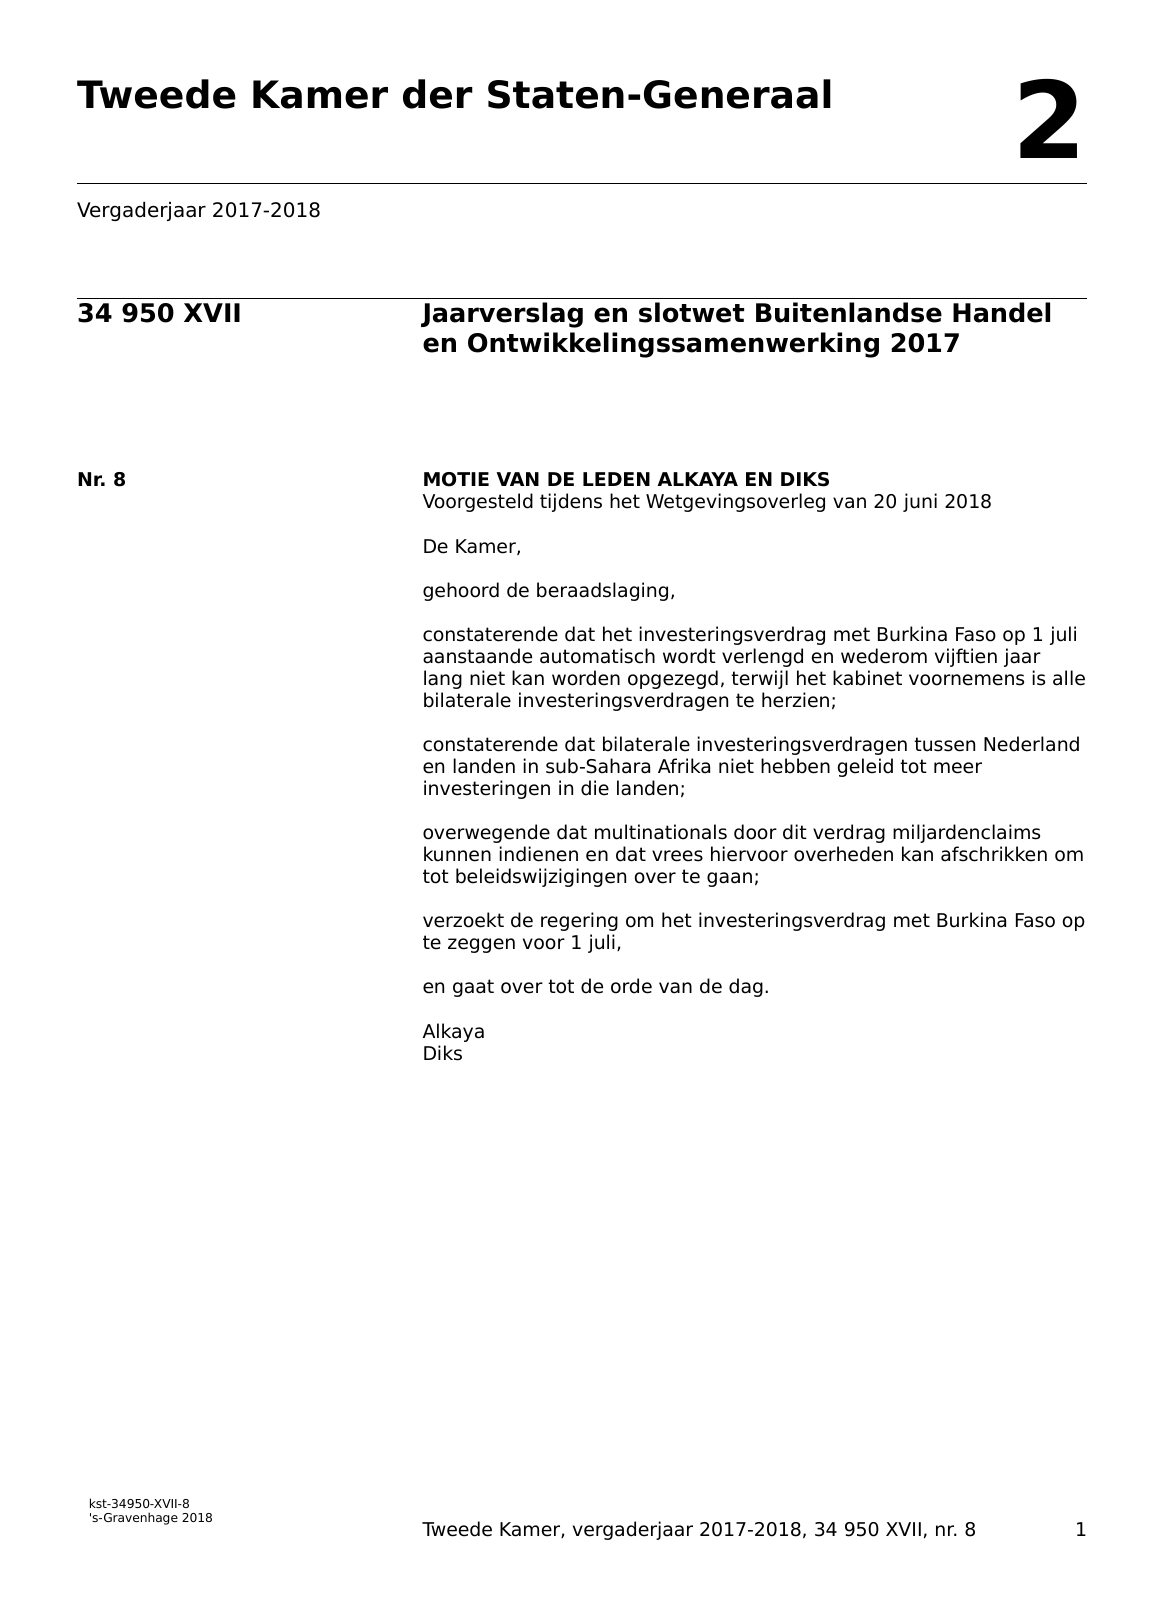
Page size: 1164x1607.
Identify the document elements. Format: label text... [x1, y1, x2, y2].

text constaterende dat bilaterale investeringsverdragen tussen Nederland en landen in sub-Sahara Afrika niet hebben geleid tot meer investeringen in die landen; [422, 734, 1087, 800]
subtitle Nr. 8 MOTIE VAN DE LEDEN ALKAYA EN DIKS [77, 469, 1087, 491]
text gehoord de beraadslaging, [422, 580, 1087, 602]
text Alkaya [422, 1021, 1087, 1042]
table_cell Vergaderjaar 2017-2018 [77, 184, 1087, 298]
text en gaat over tot de orde van de dag. [422, 976, 1087, 998]
text constaterende dat het investeringsverdrag met Burkina Faso op 1 juli aanstaande automatisch wordt verlengd en wederom vijftien jaar lang niet kan worden opgezegd, terwijl het kabinet voornemens is alle bilaterale investeringsverdragen te herzien; [422, 624, 1087, 712]
subtitle 34 950 XVII Jaarverslag en slotwet Buitenlandse Handel en Ontwikkelingssamenwerking 2017 [77, 299, 1087, 358]
text Diks [422, 1042, 1087, 1064]
table_header 2 [886, 59, 1087, 183]
text verzoekt de regering om het investeringsverdrag met Burkina Faso op te zeggen voor 1 juli, [422, 910, 1087, 954]
text Voorgesteld tijdens het Wetgevingsoverleg van 20 juni 2018 [422, 491, 1087, 513]
text De Kamer, [422, 536, 1087, 557]
table_header Tweede Kamer der Staten-Generaal [77, 59, 886, 183]
text 's-Gravenhage 2018 [88, 1511, 323, 1525]
text overwegende dat multinationals door dit verdrag miljardenclaims kunnen indienen en dat vrees hiervoor overheden kan afschrikken om tot beleidswijzigingen over te gaan; [422, 822, 1087, 888]
text kst-34950-XVII-8 [88, 1497, 323, 1511]
